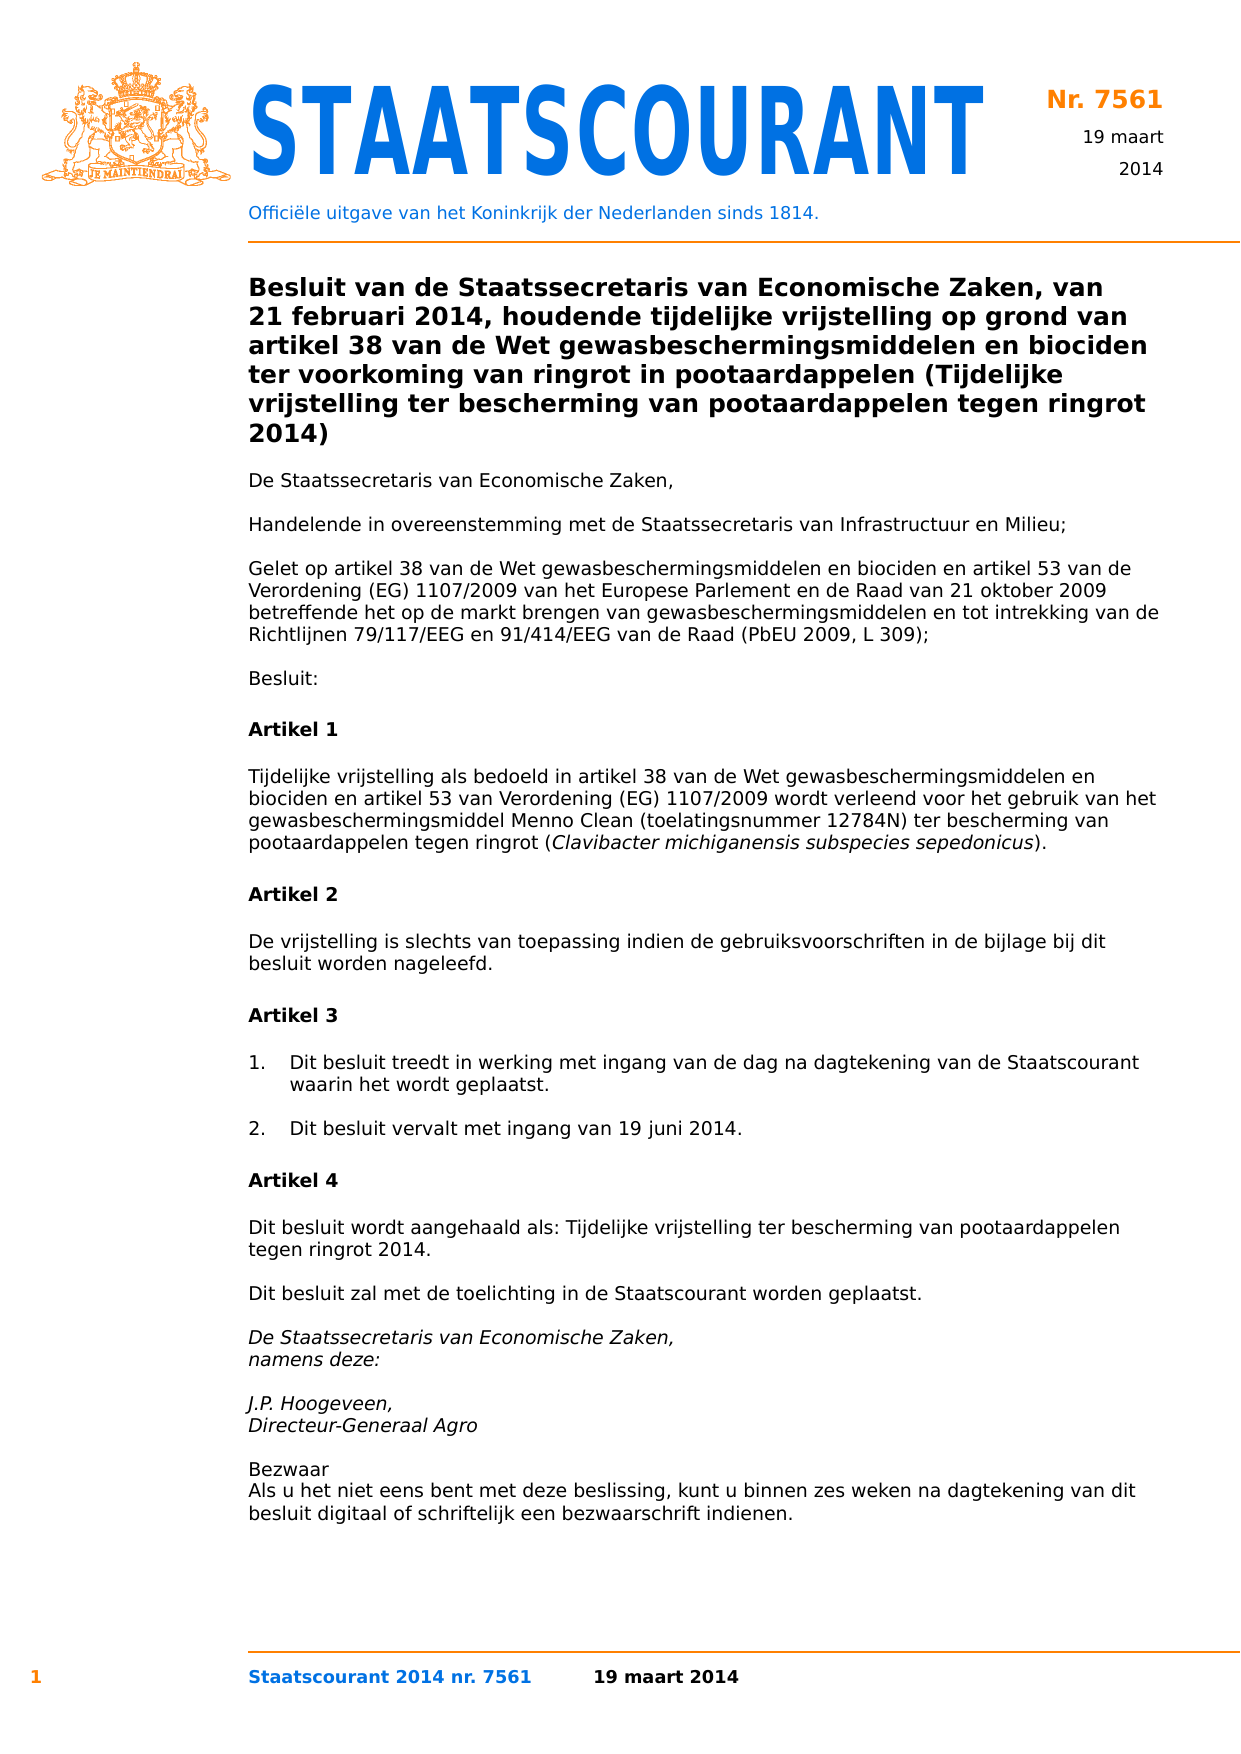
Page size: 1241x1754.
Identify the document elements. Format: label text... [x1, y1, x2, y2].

subtitle Artikel 2 [248, 884, 1163, 906]
text Besluit: [248, 667, 1163, 689]
text 1. Dit besluit treedt in werking met ingang van de dag na dagtekening van de Staatscourant waarin het wordt geplaatst. [248, 1052, 1163, 1096]
text De Staatssecretaris van Economische Zaken, [248, 470, 1163, 492]
table_cell 19 maart [998, 121, 1240, 153]
table_cell 2014 [998, 153, 1240, 203]
text Tijdelijke vrijstelling als bedoeld in artikel 38 van de Wet gewasbeschermingsmiddelen en biociden en artikel 53 van Verordening (EG) 1107/2009 wordt verleend voor het gebruik van het gewasbeschermingsmiddel Menno Clean (toelatingsnummer 12784N) ter bescherming van pootaardappelen tegen ringrot (Clavibacter michiganensis subspecies sepedonicus). [248, 766, 1163, 854]
text Dit besluit zal met de toelichting in de Staatscourant worden geplaatst. [248, 1283, 1163, 1305]
subtitle Artikel 1 [248, 719, 1163, 741]
picture [41, 62, 231, 186]
text Dit besluit wordt aangehaald als: Tijdelijke vrijstelling ter bescherming van pootaardappelen tegen ringrot 2014. [248, 1217, 1163, 1261]
table_header Nr. 7561 [998, 62, 1240, 121]
subtitle Artikel 4 [248, 1170, 1163, 1192]
text De vrijstelling is slechts van toepassing indien de gebruiksvoorschriften in de bijlage bij dit besluit worden nageleefd. [248, 931, 1163, 975]
table_cell Officiële uitgave van het Koninkrijk der Nederlanden sinds 1814. [248, 203, 1240, 241]
subtitle Besluit van de Staatssecretaris van Economische Zaken, van 21 februari 2014, houdende tijdelijke vrijstelling op grond van artikel 38 van de Wet gewasbeschermingsmiddelen en biociden ter voorkoming van ringrot in pootaardappelen (Tijdelijke vrijstelling ter bescherming van pootaardappelen tegen ringrot 2014) [248, 273, 1163, 448]
text Handelende in overeenstemming met de Staatssecretaris van Infrastructuur en Milieu; [248, 514, 1163, 536]
table_header STAATSCOURANT [248, 62, 998, 203]
subtitle Artikel 3 [248, 1005, 1163, 1027]
table_header [25, 62, 248, 241]
text Bezwaar [248, 1458, 1163, 1480]
text Als u het niet eens bent met deze beslissing, kunt u binnen zes weken na dagtekening van dit besluit digitaal of schriftelijk een bezwaarschrift indienen. [248, 1480, 1163, 1524]
text De Staatssecretaris van Economische Zaken, namens deze: J.P. Hoogeveen, Directeur-Generaal Agro [248, 1327, 1163, 1437]
text 2. Dit besluit vervalt met ingang van 19 juni 2014. [248, 1118, 1163, 1140]
text Gelet op artikel 38 van de Wet gewasbeschermingsmiddelen en biociden en artikel 53 van de Verordening (EG) 1107/2009 van het Europese Parlement en de Raad van 21 oktober 2009 betreffende het op de markt brengen van gewasbeschermingsmiddelen en tot intrekking van de Richtlijnen 79/117/EEG en 91/414/EEG van de Raad (PbEU 2009, L 309); [248, 558, 1163, 646]
